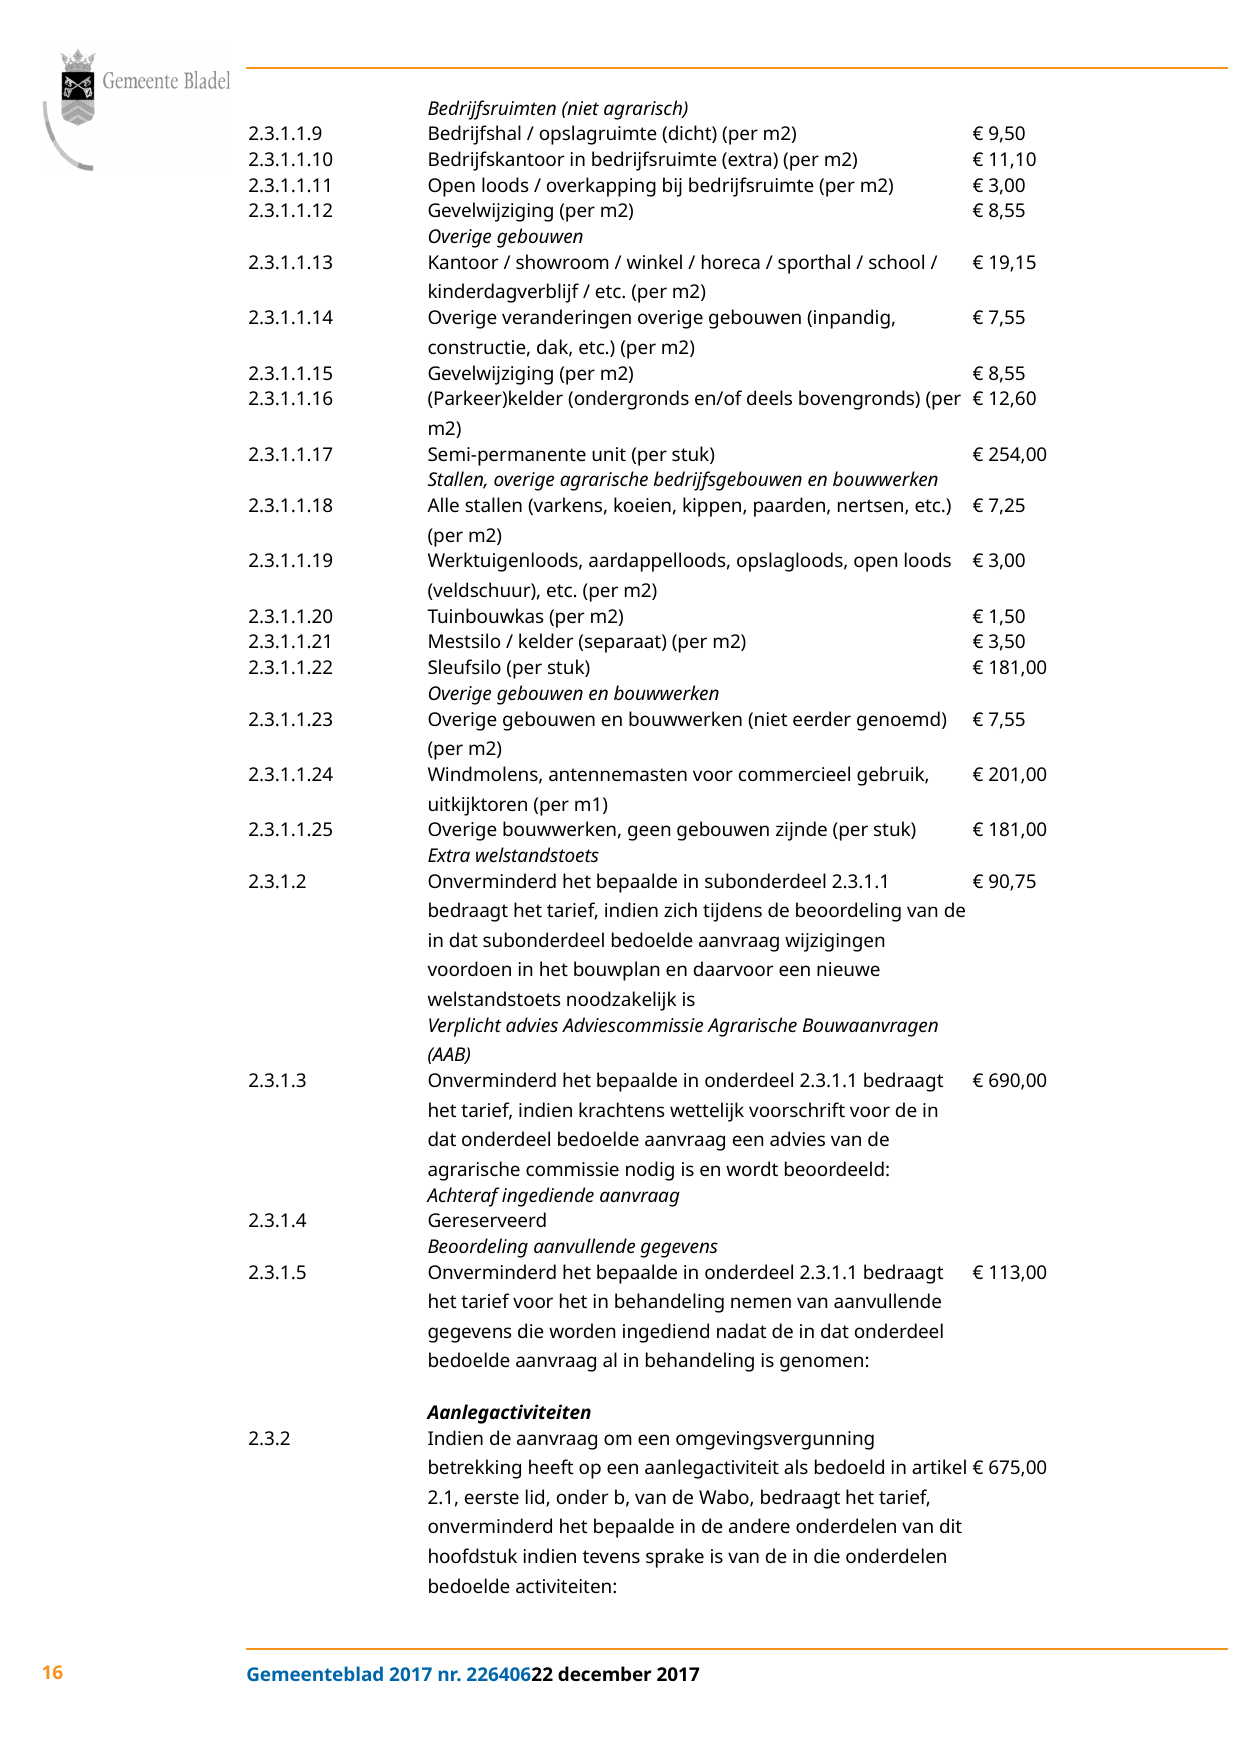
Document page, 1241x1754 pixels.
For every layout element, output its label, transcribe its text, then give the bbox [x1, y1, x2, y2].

table_cell 2.3.1.1.23 [248, 706, 427, 761]
table_cell € 113,00 [973, 1259, 1152, 1373]
table_cell € 201,00 [973, 761, 1152, 816]
table_cell 2.3.1.1.15 [248, 360, 427, 386]
table_cell [973, 1012, 1152, 1067]
table_cell Semi-permanente unit (per stuk) [427, 441, 972, 467]
table_cell 2.3.1.1.25 [248, 816, 427, 842]
table_cell 2.3.1.1.17 [248, 441, 427, 467]
table_cell 2.3.1.1.13 [248, 249, 427, 304]
table_cell Bedrijfsruimten (niet agrarisch) [427, 95, 972, 121]
table_cell Tuinbouwkas (per m2) [427, 603, 972, 629]
table_cell 2.3.1.1.18 [248, 492, 427, 548]
table_cell Aanlegactiviteiten [427, 1399, 972, 1425]
table_cell Sleufsilo (per stuk) [427, 654, 972, 680]
table_cell [248, 467, 427, 492]
table_cell Bedrijfskantoor in bedrijfsruimte (extra) (per m2) [427, 146, 972, 172]
table_cell 2.3.1.1.11 [248, 172, 427, 198]
table_cell Windmolens, antennemasten voor commercieel gebruik, uitkijktoren (per m1) [427, 761, 972, 816]
table_cell 2.3.1.1.12 [248, 198, 427, 223]
table_cell € 7,25 [973, 492, 1152, 548]
table_cell [248, 842, 427, 868]
table_cell € 3,50 [973, 629, 1152, 654]
picture [41, 47, 231, 172]
table_cell [248, 1374, 427, 1399]
table_cell Extra welstandstoets [427, 842, 972, 868]
table_cell Overige veranderingen overige gebouwen (inpandig, constructie, dak, etc.) (per m2) [427, 305, 972, 360]
table_cell Gevelwijziging (per m2) [427, 198, 972, 223]
table_cell Alle stallen (varkens, koeien, kippen, paarden, nertsen, etc.) (per m2) [427, 492, 972, 548]
table_cell [973, 1233, 1152, 1259]
table_cell 2.3.2 [248, 1425, 427, 1598]
table_cell Gevelwijziging (per m2) [427, 360, 972, 386]
table_cell [973, 680, 1152, 706]
table_cell [248, 1182, 427, 1207]
table_cell Gereserveerd [427, 1208, 972, 1233]
table_cell 2.3.1.1.19 [248, 548, 427, 603]
table_cell 2.3.1.1.10 [248, 146, 427, 172]
table_cell € 690,00 [973, 1067, 1152, 1182]
table_cell € 181,00 [973, 816, 1152, 842]
table_cell 2.3.1.1.22 [248, 654, 427, 680]
table_cell € 1,50 [973, 603, 1152, 629]
table_cell € 3,00 [973, 548, 1152, 603]
table_cell [973, 842, 1152, 868]
table_cell 2.3.1.1.14 [248, 305, 427, 360]
table_cell Onverminderd het bepaalde in subonderdeel 2.3.1.1 bedraagt het tarief, indien zich tijdens de beoordeling van de in dat subonderdeel bedoelde aanvraag wijzigingen voordoen in het bouwplan en daarvoor een nieuwe welstandstoets noodzakelijk is [427, 868, 972, 1012]
table_cell € 8,55 [973, 360, 1152, 386]
table_cell [248, 680, 427, 706]
table_cell 2.3.1.1.20 [248, 603, 427, 629]
table_cell [973, 1208, 1152, 1233]
table_cell [248, 1399, 427, 1425]
table_cell Overige gebouwen [427, 224, 972, 249]
table_cell Kantoor / showroom / winkel / horeca / sporthal / school / kinderdagverblijf / etc. (per m2) [427, 249, 972, 304]
table_cell 2.3.1.3 [248, 1067, 427, 1182]
table_cell 2.3.1.1.24 [248, 761, 427, 816]
table_cell Overige gebouwen en bouwwerken [427, 680, 972, 706]
table_cell € 8,55 [973, 198, 1152, 223]
table_cell Onverminderd het bepaalde in onderdeel 2.3.1.1 bedraagt het tarief voor het in behandeling nemen van aanvullende gegevens die worden ingediend nadat de in dat onderdeel bedoelde aanvraag al in behandeling is genomen: [427, 1259, 972, 1373]
table_cell 2.3.1.1.9 [248, 121, 427, 146]
table_cell [248, 95, 427, 121]
table_cell Achteraf ingediende aanvraag [427, 1182, 972, 1207]
table_cell € 19,15 [973, 249, 1152, 304]
table_cell Mestsilo / kelder (separaat) (per m2) [427, 629, 972, 654]
table_cell Verplicht advies Adviescommissie Agrarische Bouwaanvragen (AAB) [427, 1012, 972, 1067]
table_cell 2.3.1.1.16 [248, 386, 427, 441]
table_cell Werktuigenloods, aardappelloods, opslagloods, open loods (veldschuur), etc. (per m2) [427, 548, 972, 603]
table_cell Overige gebouwen en bouwwerken (niet eerder genoemd) (per m2) [427, 706, 972, 761]
table_cell [973, 1182, 1152, 1207]
table_cell [248, 1233, 427, 1259]
table_cell [427, 1374, 972, 1399]
table_cell € 9,50 [973, 121, 1152, 146]
table_cell € 254,00 [973, 441, 1152, 467]
table_cell [973, 1374, 1152, 1399]
table_cell € 3,00 [973, 172, 1152, 198]
table_cell € 12,60 [973, 386, 1152, 441]
table_cell Overige bouwwerken, geen gebouwen zijnde (per stuk) [427, 816, 972, 842]
table_cell 2.3.1.5 [248, 1259, 427, 1373]
table_cell Indien de aanvraag om een omgevingsvergunning betrekking heeft op een aanlegactiviteit als bedoeld in artikel 2.1, eerste lid, onder b, van de Wabo, bedraagt het tarief, onverminderd het bepaalde in de andere onderdelen van dit hoofdstuk indien tevens sprake is van de in die onderdelen bedoelde activiteiten: [427, 1425, 972, 1598]
table_cell € 7,55 [973, 305, 1152, 360]
table_cell [973, 95, 1152, 121]
table_cell [248, 1012, 427, 1067]
table_cell 2.3.1.1.21 [248, 629, 427, 654]
table_cell 2.3.1.2 [248, 868, 427, 1012]
table_cell Open loods / overkapping bij bedrijfsruimte (per m2) [427, 172, 972, 198]
table_cell [973, 224, 1152, 249]
table_cell € 675,00 [973, 1425, 1152, 1598]
table_cell Onverminderd het bepaalde in onderdeel 2.3.1.1 bedraagt het tarief, indien krachtens wettelijk voorschrift voor de in dat onderdeel bedoelde aanvraag een advies van de agrarische commissie nodig is en wordt beoordeeld: [427, 1067, 972, 1182]
table_cell € 7,55 [973, 706, 1152, 761]
table_cell (Parkeer)kelder (ondergronds en/of deels bovengronds) (per m2) [427, 386, 972, 441]
table_cell [973, 467, 1152, 492]
table_cell Beoordeling aanvullende gegevens [427, 1233, 972, 1259]
table_cell Stallen, overige agrarische bedrijfsgebouwen en bouwwerken [427, 467, 972, 492]
table_cell [973, 1399, 1152, 1425]
table_cell Bedrijfshal / opslagruimte (dicht) (per m2) [427, 121, 972, 146]
table_cell [248, 224, 427, 249]
table_cell € 90,75 [973, 868, 1152, 1012]
table_cell 2.3.1.4 [248, 1208, 427, 1233]
table_cell € 11,10 [973, 146, 1152, 172]
table_cell € 181,00 [973, 654, 1152, 680]
